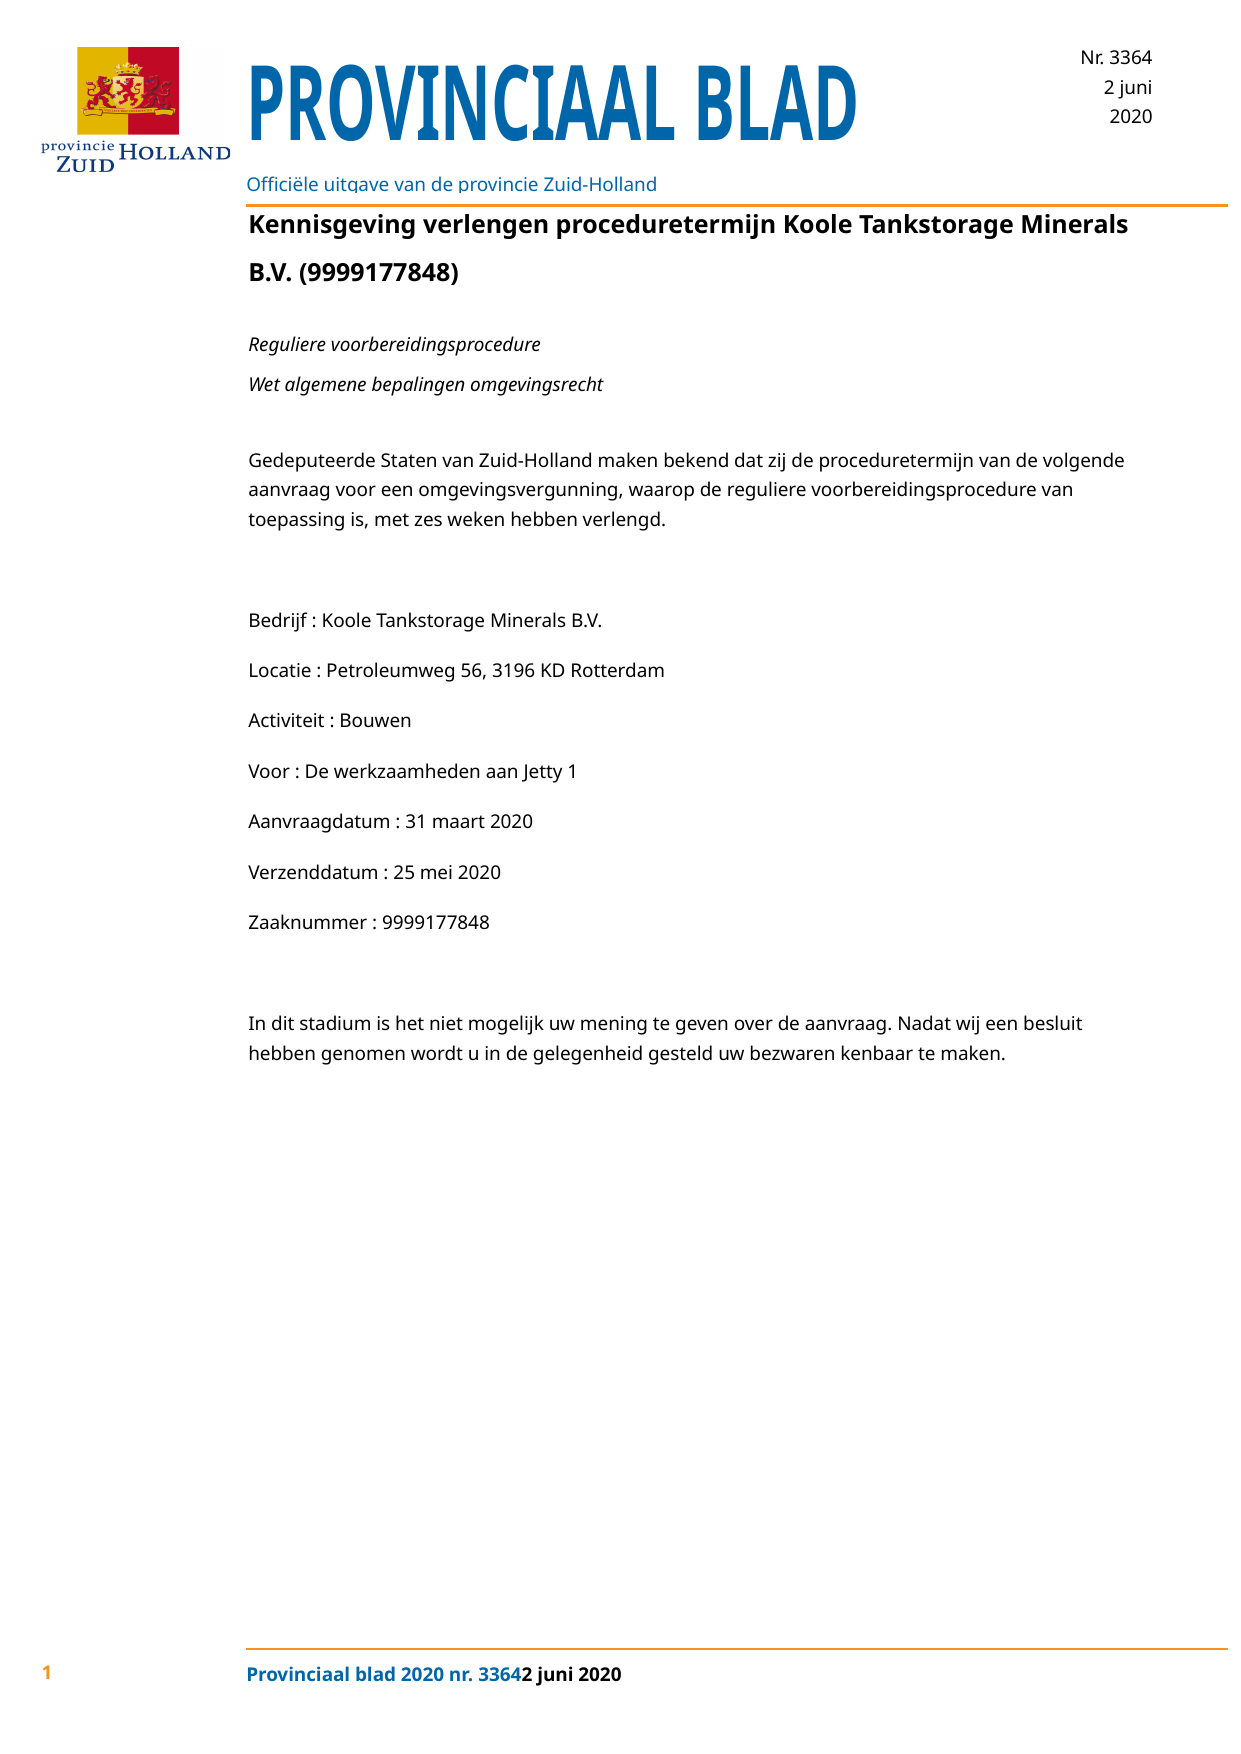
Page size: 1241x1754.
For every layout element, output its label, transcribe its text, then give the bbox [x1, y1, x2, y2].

text Bedrijf : Koole Tankstorage Minerals B.V. [248, 607, 1152, 633]
text Locatie : Petroleumweg 56, 3196 KD Rotterdam [248, 657, 1152, 683]
picture [41, 47, 231, 172]
text Voor : De werkzaamheden aan Jetty 1 [248, 758, 1152, 784]
text In dit stadium is het niet mogelijk uw mening te geven over de aanvraag. Nadat wij een besluit hebben genomen wordt u in de gelegenheid gesteld uw bezwaren kenbaar te maken. [248, 1010, 1152, 1066]
text Reguliere voorbereidingsprocedure [248, 331, 1152, 357]
text Zaaknummer : 9999177848 [248, 909, 1152, 935]
text Kennisgeving verlengen proceduretermijn Koole Tankstorage Minerals B.V. (9999177848) [248, 207, 1152, 288]
text Wet algemene bepalingen omgevingsrecht [248, 371, 1152, 396]
text Verzenddatum : 25 mei 2020 [248, 859, 1152, 885]
text Gedeputeerde Staten van Zuid-Holland maken bekend dat zij de proceduretermijn van de volgende aanvraag voor een omgevingsvergunning, waarop de reguliere voorbereidingsprocedure van toepassing is, met zes weken hebben verlengd. [248, 447, 1152, 532]
text Activiteit : Bouwen [248, 708, 1152, 733]
text Aanvraagdatum : 31 maart 2020 [248, 808, 1152, 834]
